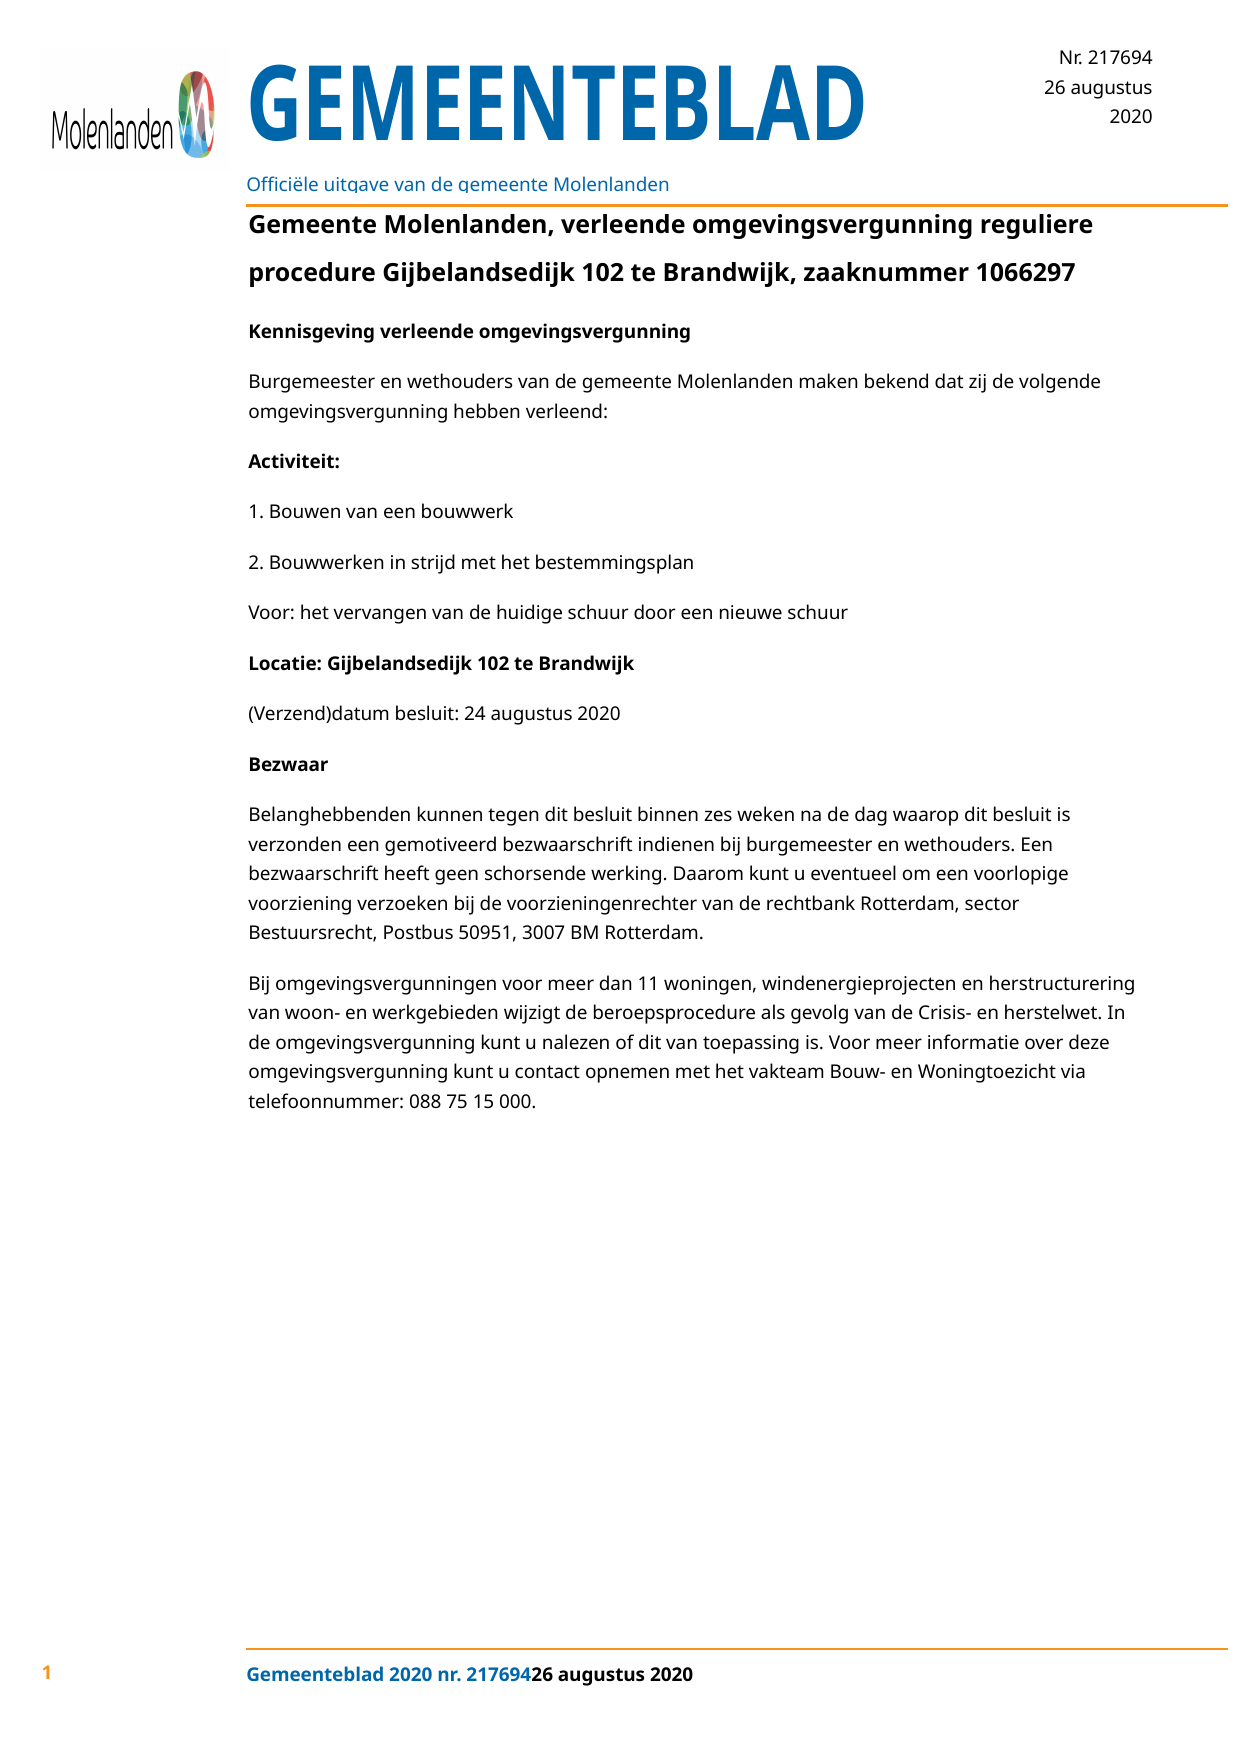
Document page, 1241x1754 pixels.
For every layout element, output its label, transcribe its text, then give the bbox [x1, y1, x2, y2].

text Activiteit: [248, 448, 1152, 474]
text 1. Bouwen van een bouwwerk [248, 499, 1152, 524]
picture [41, 47, 231, 172]
text Bezwaar [248, 751, 1152, 777]
text Gemeente Molenlanden, verleende omgevingsvergunning reguliere procedure Gijbelandsedijk 102 te Brandwijk, zaaknummer 1066297 [248, 207, 1152, 288]
text 2. Bouwwerken in strijd met het bestemmingsplan [248, 549, 1152, 575]
text Kennisgeving verleende omgevingsvergunning [248, 318, 1152, 344]
text Locatie: Gijbelandsedijk 102 te Brandwijk [248, 650, 1152, 676]
text Voor: het vervangen van de huidige schuur door een nieuwe schuur [248, 599, 1152, 625]
text Belanghebbenden kunnen tegen dit besluit binnen zes weken na de dag waarop dit besluit is verzonden een gemotiveerd bezwaarschrift indienen bij burgemeester en wethouders. Een bezwaarschrift heeft geen schorsende werking. Daarom kunt u eventueel om een voorlopige voorziening verzoeken bij de voorzieningenrechter van de rechtbank Rotterdam, sector Bestuursrecht, Postbus 50951, 3007 BM Rotterdam. [248, 801, 1152, 945]
text (Verzend)datum besluit: 24 augustus 2020 [248, 700, 1152, 726]
text Burgemeester en wethouders van de gemeente Molenlanden maken bekend dat zij de volgende omgevingsvergunning hebben verleend: [248, 368, 1152, 424]
text Bij omgevingsvergunningen voor meer dan 11 woningen, windenergieprojecten en herstructurering van woon- en werkgebieden wijzigt de beroepsprocedure als gevolg van de Crisis- en herstelwet. In de omgevingsvergunning kunt u nalezen of dit van toepassing is. Voor meer informatie over deze omgevingsvergunning kunt u contact opnemen met het vakteam Bouw- en Woningtoezicht via telefoonnummer: 088 75 15 000. [248, 970, 1152, 1114]
